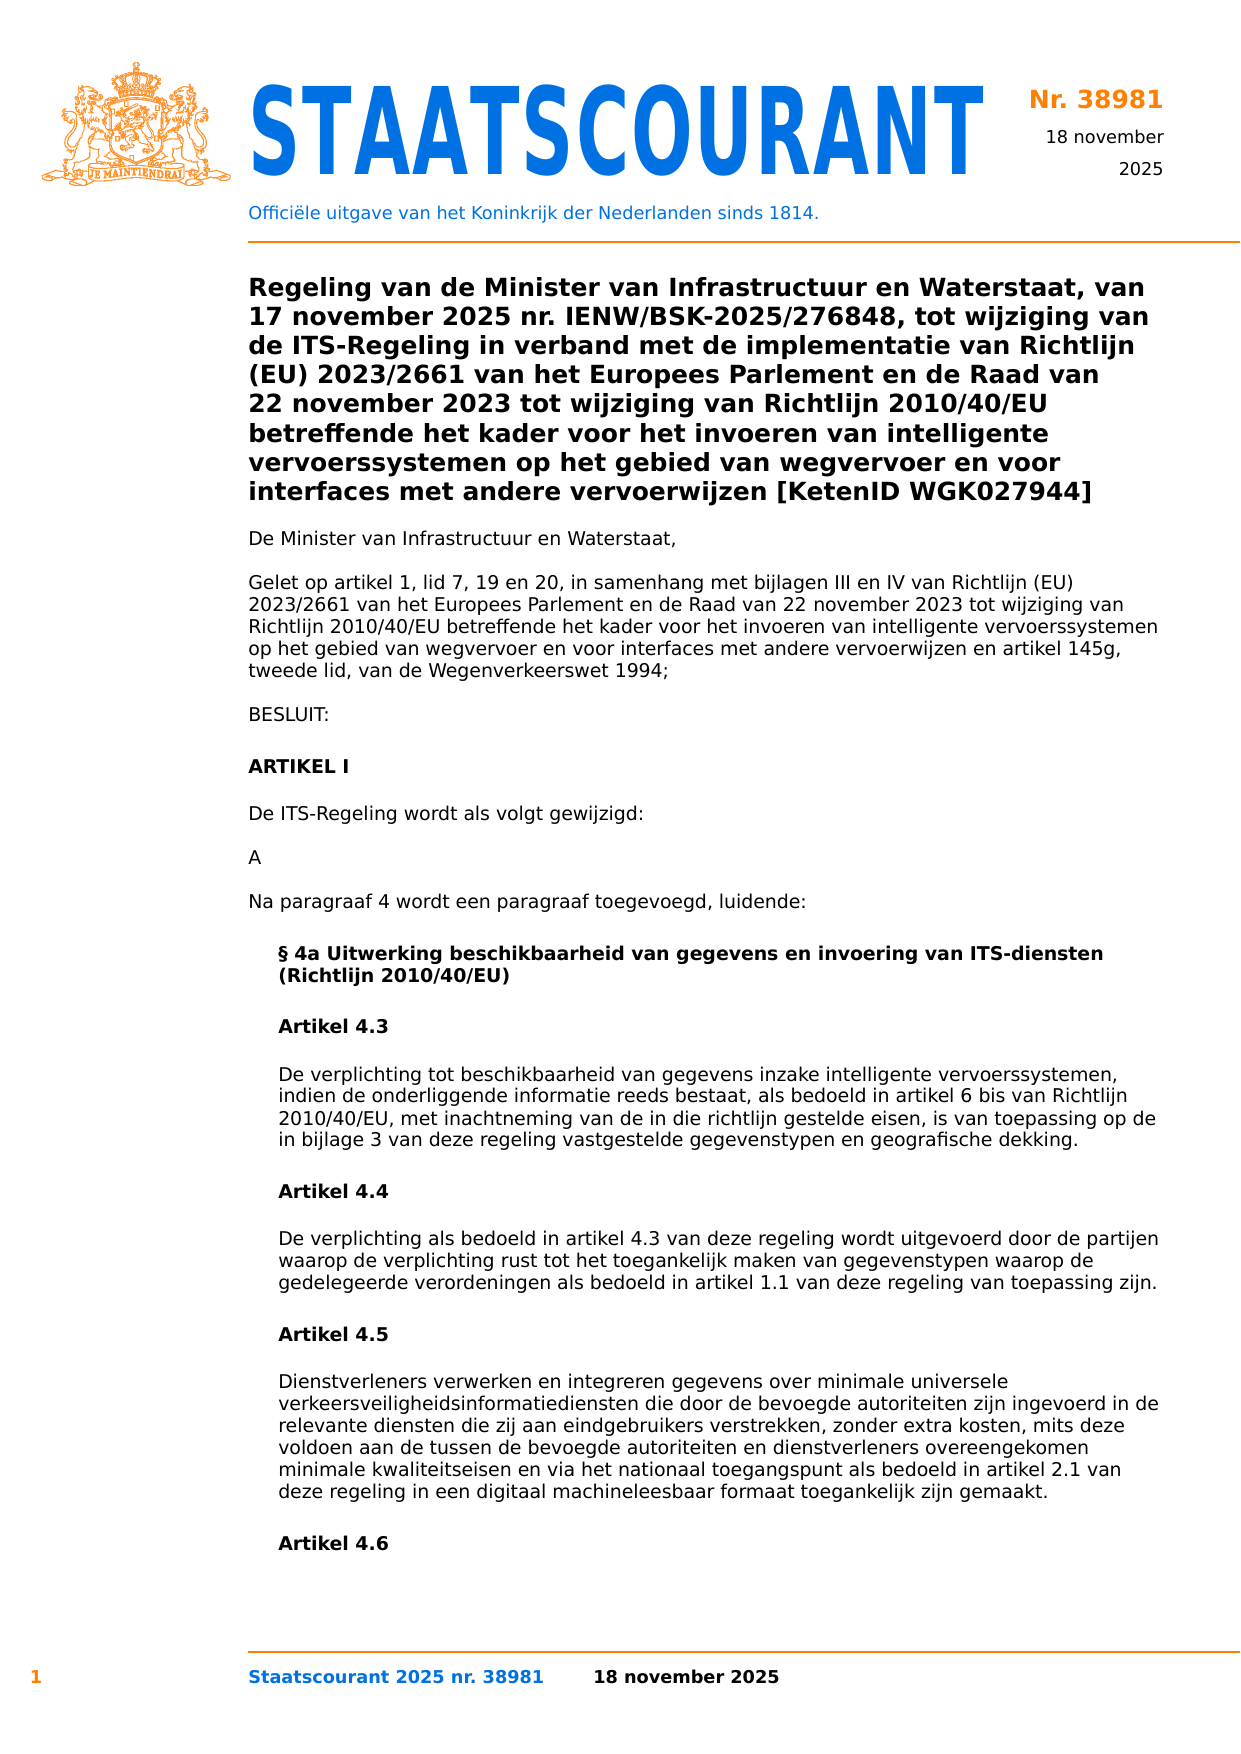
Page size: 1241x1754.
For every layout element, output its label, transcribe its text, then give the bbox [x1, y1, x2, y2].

subtitle Regeling van de Minister van Infrastructuur en Waterstaat, van 17 november 2025 nr. IENW/BSK-2025/276848, tot wijziging van de ITS-Regeling in verband met de implementatie van Richtlijn (EU) 2023/2661 van het Europees Parlement en de Raad van 22 november 2023 tot wijziging van Richtlijn 2010/40/EU betreffende het kader voor het invoeren van intelligente vervoerssystemen op het gebied van wegvervoer en voor interfaces met andere vervoerwijzen [KetenID WGK027944] [248, 273, 1163, 506]
table_cell Officiële uitgave van het Koninkrijk der Nederlanden sinds 1814. [248, 203, 1240, 241]
text A [248, 847, 1163, 869]
table_cell 18 november [998, 121, 1240, 153]
table_header STAATSCOURANT [248, 62, 998, 203]
text De ITS-Regeling wordt als volgt gewijzigd: [248, 803, 1163, 825]
text Dienstverleners verwerken en integreren gegevens over minimale universele verkeersveiligheidsinformatiediensten die door de bevoegde autoriteiten zijn ingevoerd in de relevante diensten die zij aan eindgebruikers verstrekken, zonder extra kosten, mits deze voldoen aan de tussen de bevoegde autoriteiten en dienstverleners overeengekomen minimale kwaliteitseisen en via het nationaal toegangspunt als bedoeld in artikel 2.1 van deze regeling in een digitaal machineleesbaar formaat toegankelijk zijn gemaakt. [278, 1371, 1163, 1503]
subtitle Artikel 4.5 [278, 1324, 1163, 1346]
picture [41, 62, 231, 186]
text De Minister van Infrastructuur en Waterstaat, [248, 528, 1163, 550]
text BESLUIT: [248, 704, 1163, 726]
subtitle § 4a Uitwerking beschikbaarheid van gegevens en invoering van ITS-diensten (Richtlijn 2010/40/EU) [278, 942, 1163, 986]
subtitle Artikel 4.6 [278, 1533, 1163, 1555]
text Gelet op artikel 1, lid 7, 19 en 20, in samenhang met bijlagen III en IV van Richtlijn (EU) 2023/2661 van het Europees Parlement en de Raad van 22 november 2023 tot wijziging van Richtlijn 2010/40/EU betreffende het kader voor het invoeren van intelligente vervoerssystemen op het gebied van wegvervoer en voor interfaces met andere vervoerwijzen en artikel 145g, tweede lid, van de Wegenverkeerswet 1994; [248, 572, 1163, 682]
table_cell 2025 [998, 153, 1240, 203]
text De verplichting tot beschikbaarheid van gegevens inzake intelligente vervoerssystemen, indien de onderliggende informatie reeds bestaat, als bedoeld in artikel 6 bis van Richtlijn 2010/40/EU, met inachtneming van de in die richtlijn gestelde eisen, is van toepassing op de in bijlage 3 van deze regeling vastgestelde gegevenstypen en geografische dekking. [278, 1063, 1163, 1151]
text Na paragraaf 4 wordt een paragraaf toegevoegd, luidende: [248, 891, 1163, 912]
text De verplichting als bedoeld in artikel 4.3 van deze regeling wordt uitgevoerd door de partijen waarop de verplichting rust tot het toegankelijk maken van gegevenstypen waarop de gedelegeerde verordeningen als bedoeld in artikel 1.1 van deze regeling van toepassing zijn. [278, 1228, 1163, 1294]
subtitle ARTIKEL I [248, 756, 1163, 778]
subtitle Artikel 4.3 [278, 1016, 1163, 1038]
subtitle Artikel 4.4 [278, 1181, 1163, 1203]
table_header [25, 62, 248, 241]
table_header Nr. 38981 [998, 62, 1240, 121]
